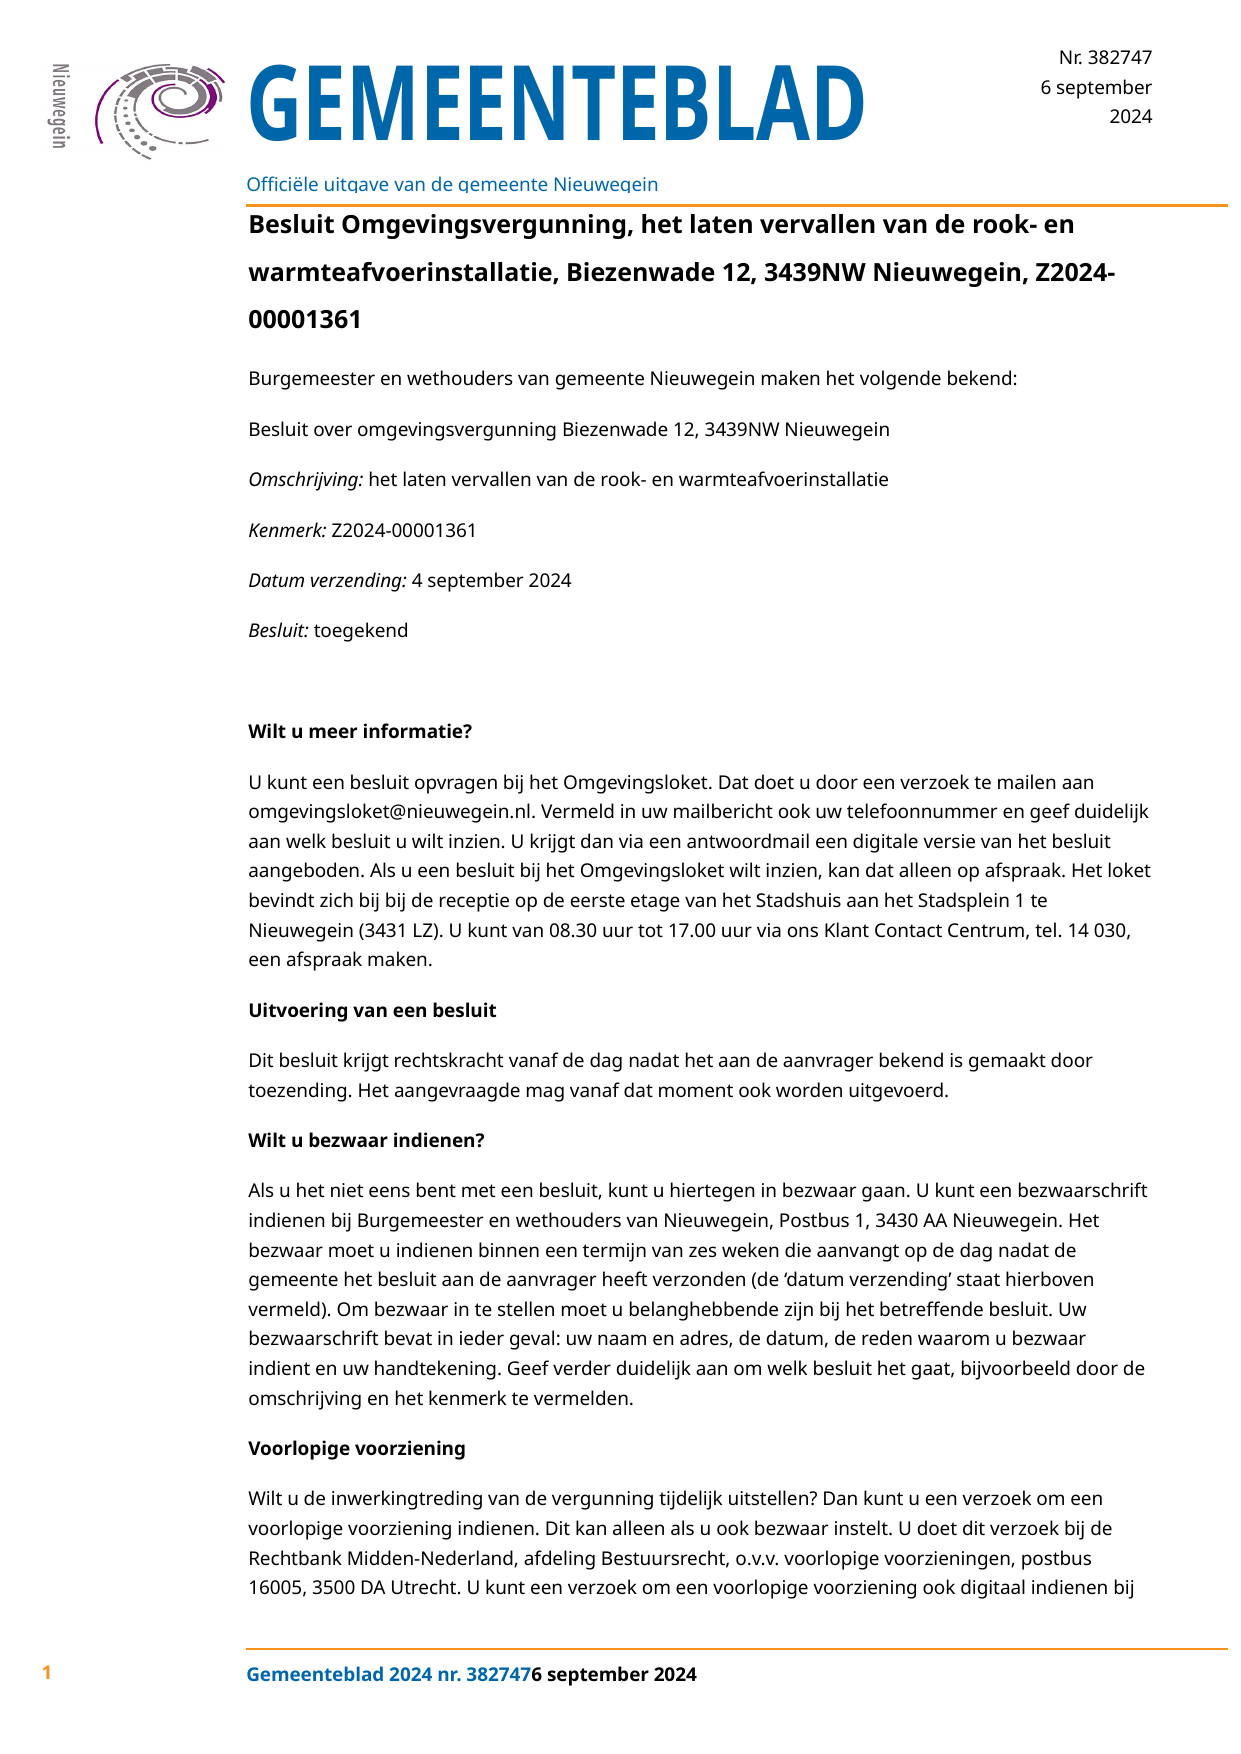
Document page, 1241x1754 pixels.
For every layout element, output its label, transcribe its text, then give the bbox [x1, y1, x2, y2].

text Besluit: toegekend [248, 618, 1152, 643]
text Burgemeester en wethouders van gemeente Nieuwegein maken het volgende bekend: [248, 366, 1152, 391]
text Wilt u bezwaar indienen? [248, 1127, 1152, 1153]
text Wilt u de inwerkingtreding van de vergunning tijdelijk uitstellen? Dan kunt u een verzoek om een voorlopige voorziening indienen. Dit kan alleen als u ook bezwaar instelt. U doet dit verzoek bij de Rechtbank Midden-Nederland, afdeling Bestuursrecht, o.v.v. voorlopige voorzieningen, postbus 16005, 3500 DA Utrecht. U kunt een verzoek om een voorlopige voorziening ook digitaal indienen bij [248, 1486, 1152, 1600]
text Besluit Omgevingsvergunning, het laten vervallen van de rook- en warmteafvoerinstallatie, Biezenwade 12, 3439NW Nieuwegein, Z2024-00001361 [248, 207, 1152, 336]
text Wilt u meer informatie? [248, 718, 1152, 744]
picture [41, 47, 231, 172]
text Omschrijving: het laten vervallen van de rook- en warmteafvoerinstallatie [248, 466, 1152, 492]
text Datum verzending: 4 september 2024 [248, 567, 1152, 593]
text Uitvoering van een besluit [248, 997, 1152, 1022]
text Besluit over omgevingsvergunning Biezenwade 12, 3439NW Nieuwegein [248, 416, 1152, 442]
text U kunt een besluit opvragen bij het Omgevingsloket. Dat doet u door een verzoek te mailen aan omgevingsloket@nieuwegein.nl. Vermeld in uw mailbericht ook uw telefoonnummer en geef duidelijk aan welk besluit u wilt inzien. U krijgt dan via een antwoordmail een digitale versie van het besluit aangeboden. Als u een besluit bij het Omgevingsloket wilt inzien, kan dat alleen op afspraak. Het loket bevindt zich bij bij de receptie op de eerste etage van het Stadshuis aan het Stadsplein 1 te Nieuwegein (3431 LZ). U kunt van 08.30 uur tot 17.00 uur via ons Klant Contact Centrum, tel. 14 030, een afspraak maken. [248, 769, 1152, 972]
text Kenmerk: Z2024-00001361 [248, 517, 1152, 542]
text Als u het niet eens bent met een besluit, kunt u hiertegen in bezwaar gaan. U kunt een bezwaarschrift indienen bij Burgemeester en wethouders van Nieuwegein, Postbus 1, 3430 AA Nieuwegein. Het bezwaar moet u indienen binnen een termijn van zes weken die aanvangt op de dag nadat de gemeente het besluit aan de aanvrager heeft verzonden (de ‘datum verzending’ staat hierboven vermeld). Om bezwaar in te stellen moet u belanghebbende zijn bij het betreffende besluit. Uw bezwaarschrift bevat in ieder geval: uw naam en adres, de datum, de reden waarom u bezwaar indient en uw handtekening. Geef verder duidelijk aan om welk besluit het gaat, bijvoorbeeld door de omschrijving en het kenmerk te vermelden. [248, 1178, 1152, 1410]
text Voorlopige voorziening [248, 1435, 1152, 1461]
text Dit besluit krijgt rechtskracht vanaf de dag nadat het aan de aanvrager bekend is gemaakt door toezending. Het aangevraagde mag vanaf dat moment ook worden uitgevoerd. [248, 1047, 1152, 1102]
